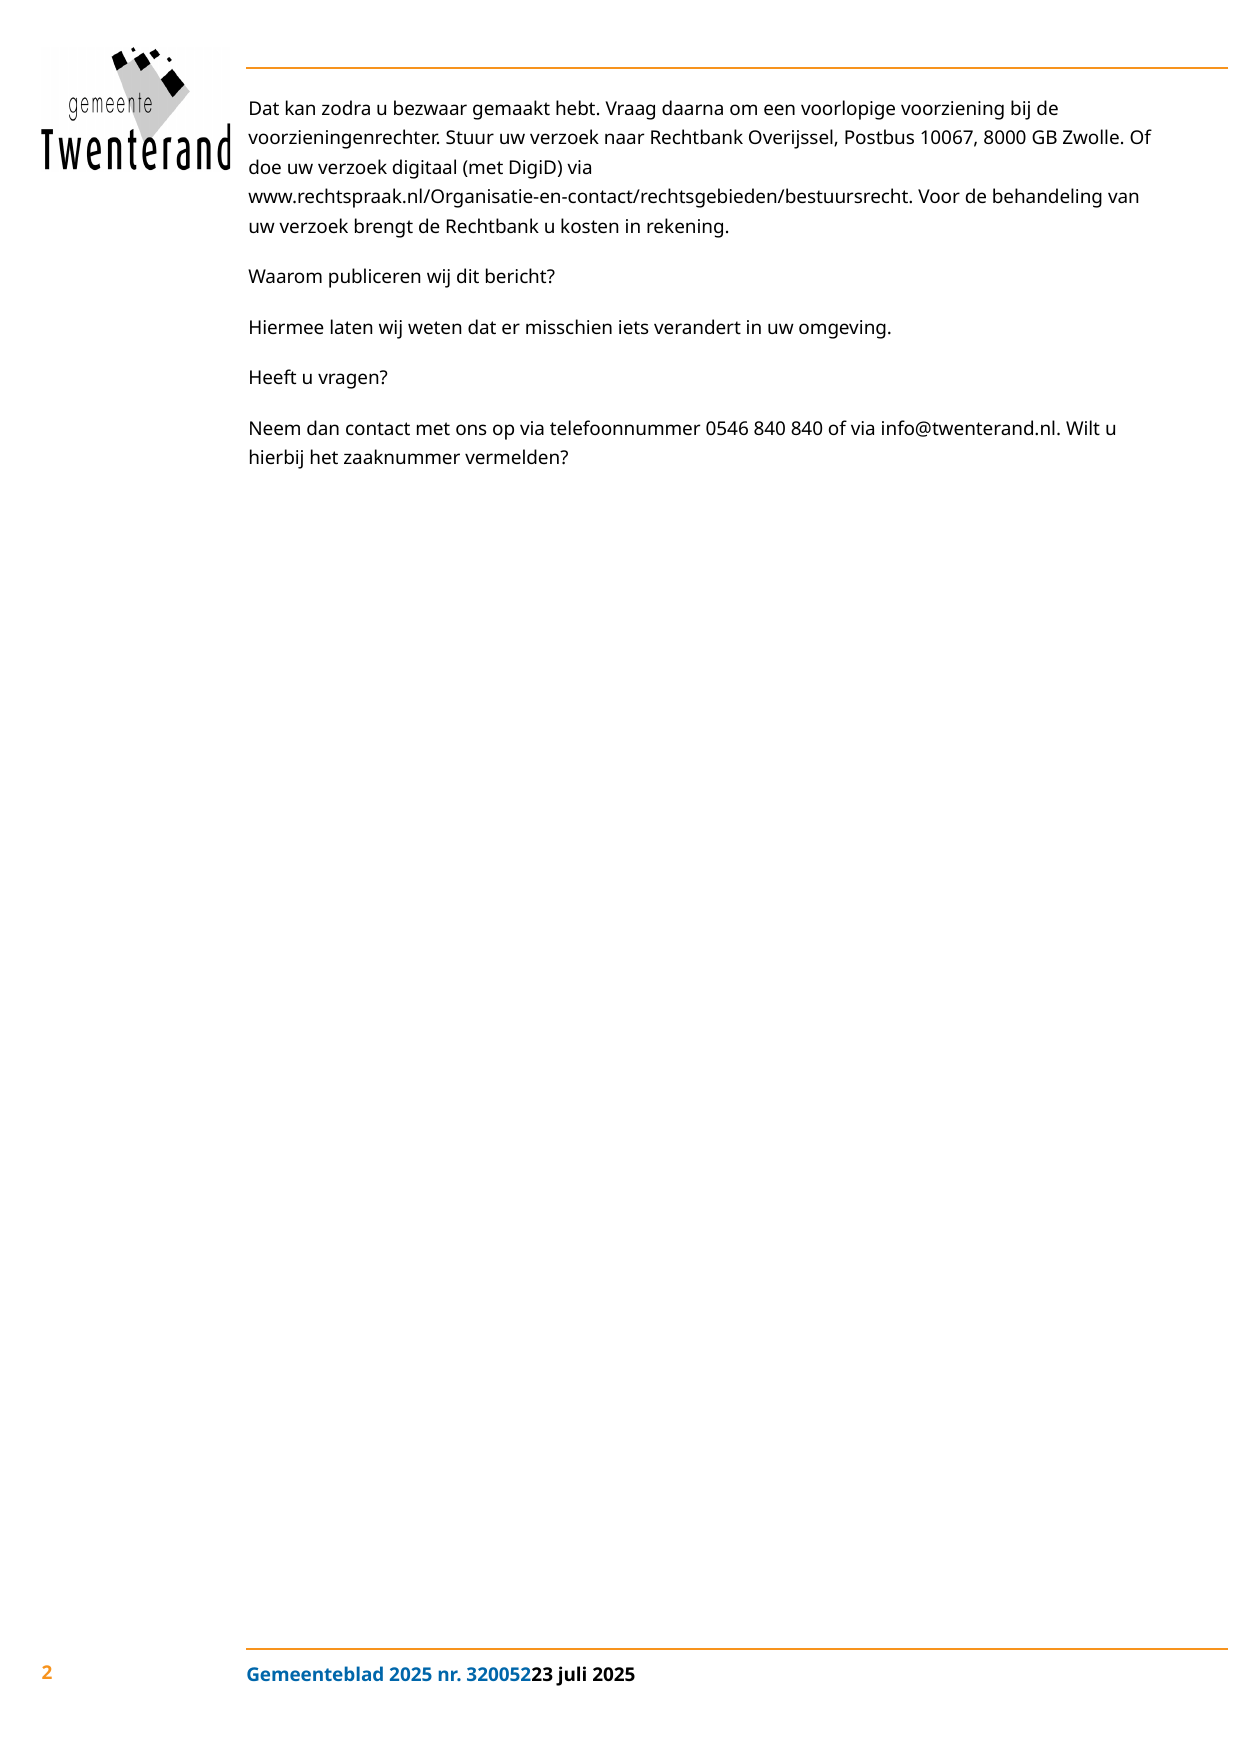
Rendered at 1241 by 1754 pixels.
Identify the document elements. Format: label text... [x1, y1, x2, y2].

text Dat kan zodra u bezwaar gemaakt hebt. Vraag daarna om een voorlopige voorziening bij de voorzieningenrechter. Stuur uw verzoek naar Rechtbank Overijssel, Postbus 10067, 8000 GB Zwolle. Of doe uw verzoek digitaal (met DigiD) via www.rechtspraak.nl/Organisatie-en-contact/rechtsgebieden/bestuursrecht. Voor de behandeling van uw verzoek brengt de Rechtbank u kosten in rekening. [248, 95, 1152, 239]
text Hiermee laten wij weten dat er misschien iets verandert in uw omgeving. [248, 314, 1152, 340]
picture [41, 47, 231, 172]
text Neem dan contact met ons op via telefoonnummer 0546 840 840 of via info@twenterand.nl. Wilt u hierbij het zaaknummer vermelden? [248, 415, 1152, 470]
text Waarom publiceren wij dit bericht? [248, 263, 1152, 289]
text Heeft u vragen? [248, 364, 1152, 390]
